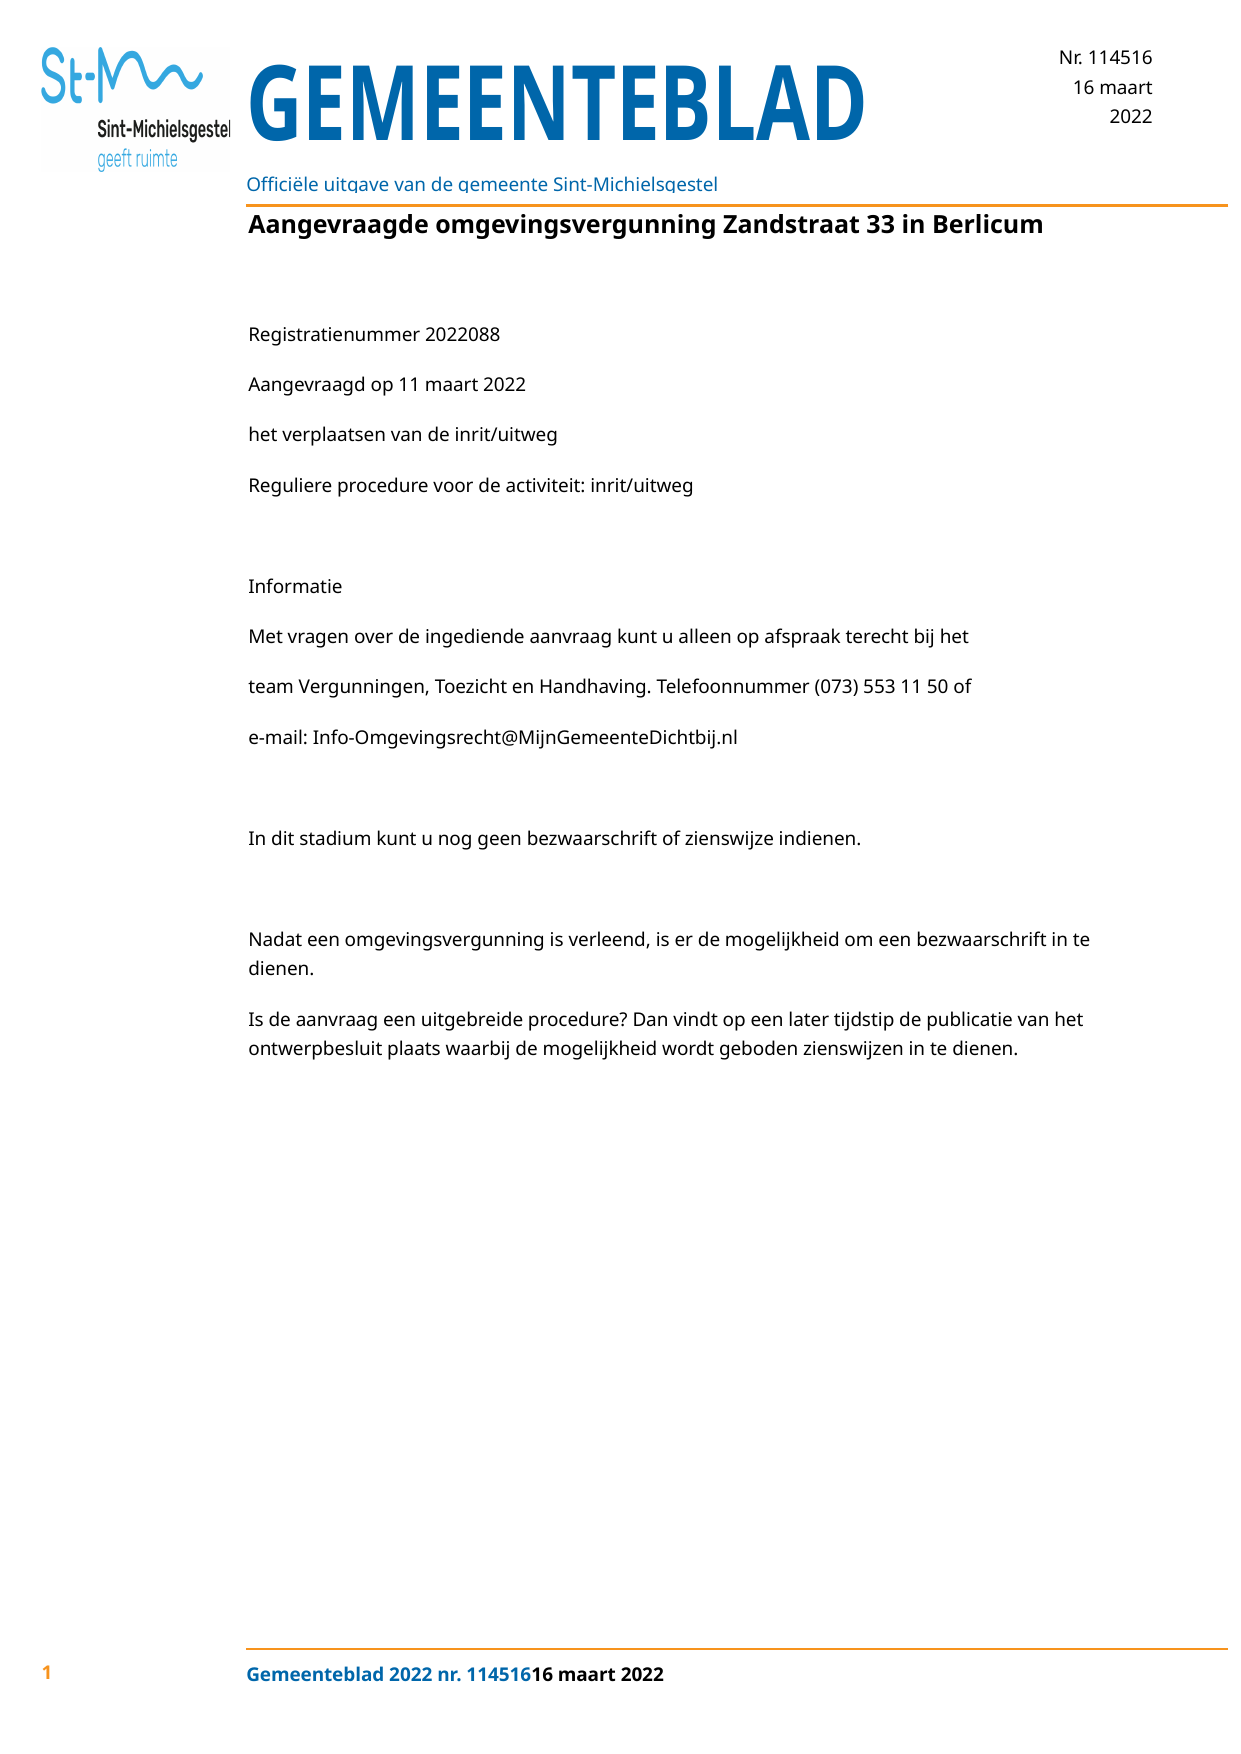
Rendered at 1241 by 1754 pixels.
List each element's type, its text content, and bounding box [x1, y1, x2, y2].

text Informatie [248, 573, 1152, 598]
text Is de aanvraag een uitgebreide procedure? Dan vindt op een later tijdstip de publicatie van het ontwerpbesluit plaats waarbij de mogelijkheid wordt geboden zienswijzen in te dienen. [248, 1006, 1152, 1061]
text Aangevraagde omgevingsvergunning Zandstraat 33 in Berlicum [248, 207, 1152, 241]
text Registratienummer 2022088 [248, 321, 1152, 346]
text Aangevraagd op 11 maart 2022 [248, 371, 1152, 397]
text In dit stadium kunt u nog geen bezwaarschrift of zienswijze indienen. [248, 825, 1152, 851]
picture [41, 47, 231, 172]
text e-mail: Info-Omgevingsrecht@MijnGemeenteDichtbij.nl [248, 724, 1152, 750]
text Nadat een omgevingsvergunning is verleend, is er de mogelijkheid om een bezwaarschrift in te dienen. [248, 926, 1152, 981]
text Met vragen over de ingediende aanvraag kunt u alleen op afspraak terecht bij het [248, 623, 1152, 649]
text Reguliere procedure voor de activiteit: inrit/uitweg [248, 472, 1152, 498]
text team Vergunningen, Toezicht en Handhaving. Telefoonnummer (073) 553 11 50 of [248, 674, 1152, 699]
text het verplaatsen van de inrit/uitweg [248, 422, 1152, 447]
